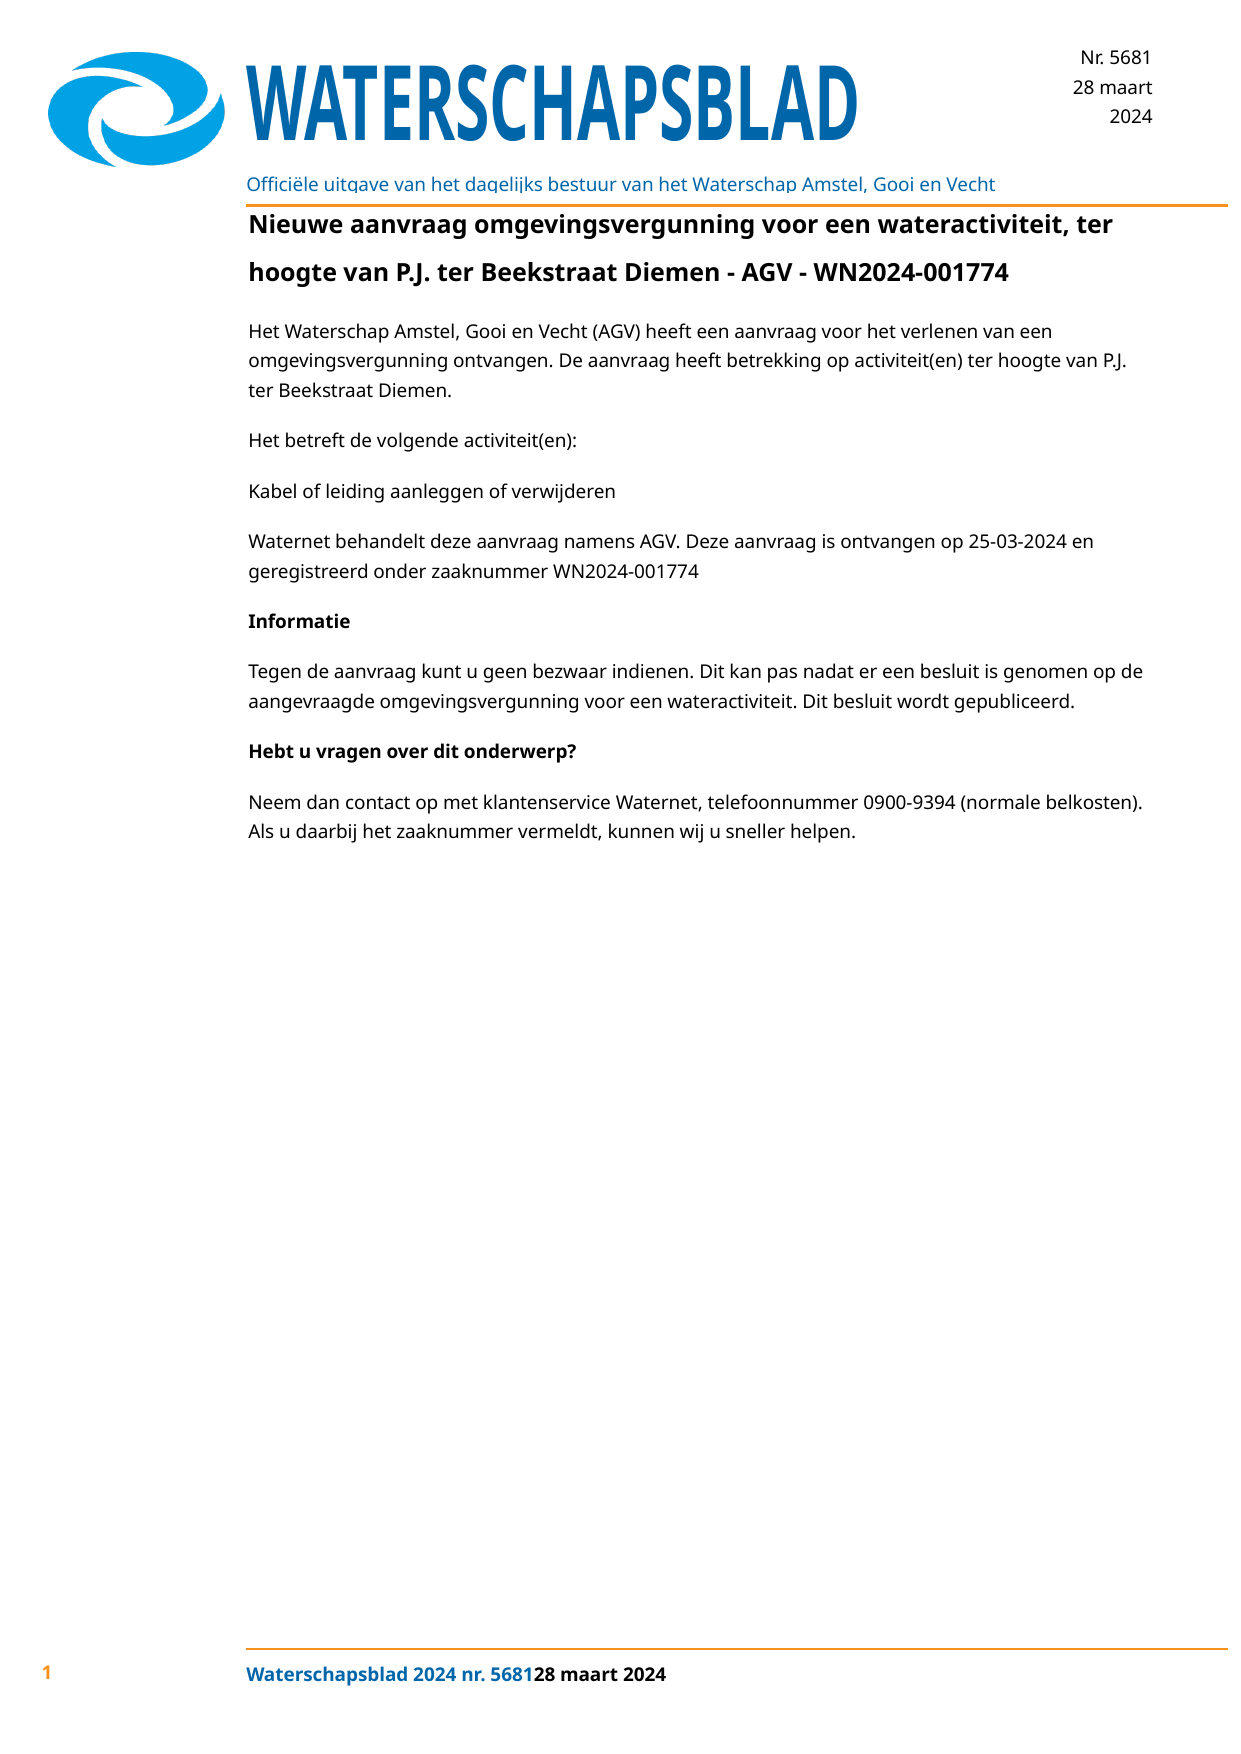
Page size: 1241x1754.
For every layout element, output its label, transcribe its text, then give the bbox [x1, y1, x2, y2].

text Informatie [248, 608, 1152, 634]
text Waternet behandelt deze aanvraag namens AGV. Deze aanvraag is ontvangen op 25-03-2024 en geregistreerd onder zaaknummer WN2024-001774 [248, 528, 1152, 584]
text Kabel of leiding aanleggen of verwijderen [248, 478, 1152, 504]
text Het betreft de volgende activiteit(en): [248, 427, 1152, 453]
text Tegen de aanvraag kunt u geen bezwaar indienen. Dit kan pas nadat er een besluit is genomen op de aangevraagde omgevingsvergunning voor een wateractiviteit. Dit besluit wordt gepubliceerd. [248, 659, 1152, 714]
text Neem dan contact op met klantenservice Waternet, telefoonnummer 0900-9394 (normale belkosten). Als u daarbij het zaaknummer vermeldt, kunnen wij u sneller helpen. [248, 789, 1152, 844]
text Hebt u vragen over dit onderwerp? [248, 739, 1152, 764]
text Het Waterschap Amstel, Gooi en Vecht (AGV) heeft een aanvraag voor het verlenen van een omgevingsvergunning ontvangen. De aanvraag heeft betrekking op activiteit(en) ter hoogte van P.J. ter Beekstraat Diemen. [248, 318, 1152, 403]
picture [41, 47, 231, 172]
text Nieuwe aanvraag omgevingsvergunning voor een wateractiviteit, ter hoogte van P.J. ter Beekstraat Diemen - AGV - WN2024-001774 [248, 207, 1152, 288]
